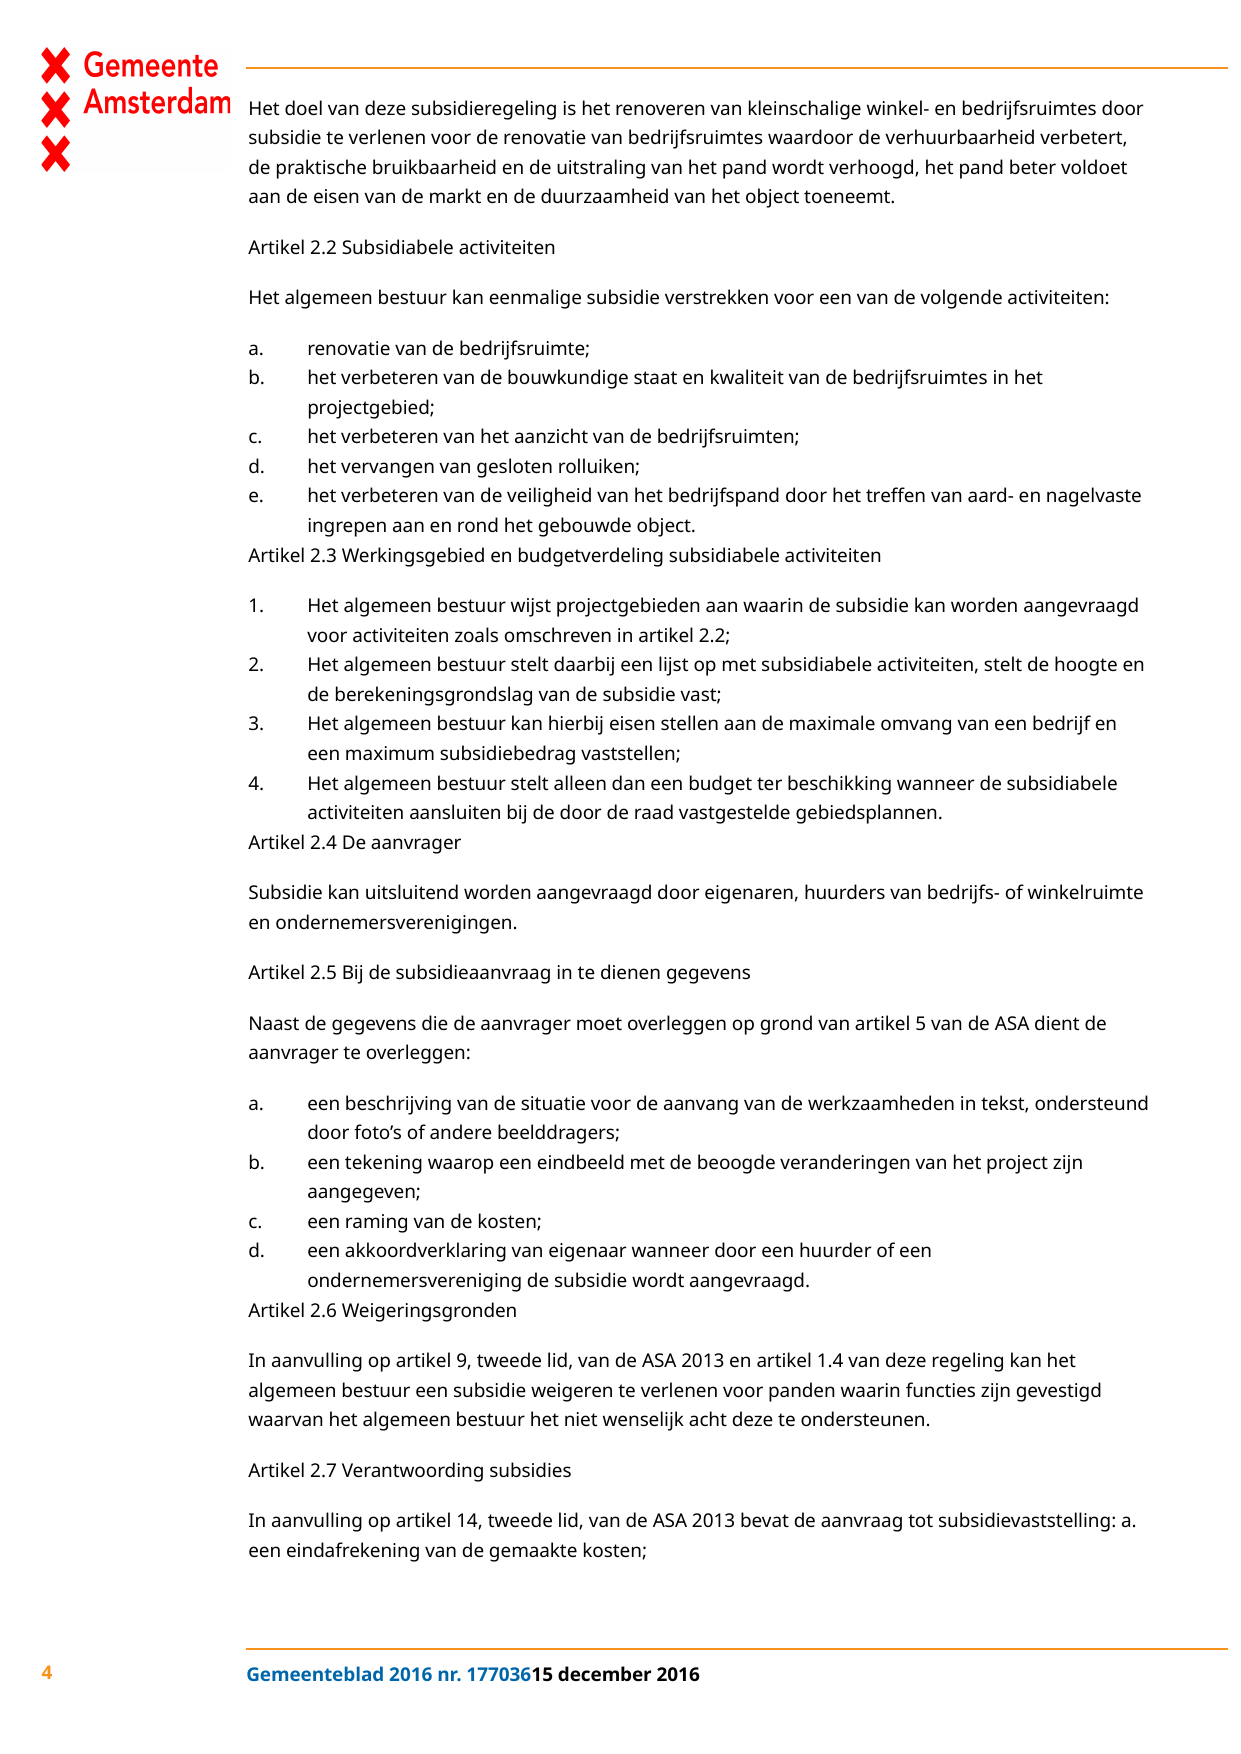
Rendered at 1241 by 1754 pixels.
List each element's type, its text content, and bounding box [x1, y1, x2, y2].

list het verbeteren van de veiligheid van het bedrijfspand door het treffen van aard- en nagelvaste ingrepen aan en rond het gebouwde object. [248, 483, 1152, 538]
text Artikel 2.4 De aanvrager [248, 829, 1152, 855]
list Het algemeen bestuur stelt daarbij een lijst op met subsidiabele activiteiten, stelt de hoogte en de berekeningsgrondslag van de subsidie vast; [248, 651, 1152, 707]
text Het algemeen bestuur kan eenmalige subsidie verstrekken voor een van de volgende activiteiten: [248, 284, 1152, 310]
text Het doel van deze subsidieregeling is het renoveren van kleinschalige winkel- en bedrijfsruimtes door subsidie te verlenen voor de renovatie van bedrijfsruimtes waardoor de verhuurbaarheid verbetert, de praktische bruikbaarheid en de uitstraling van het pand wordt verhoogd, het pand beter voldoet aan de eisen van de markt en de duurzaamheid van het object toeneemt. [248, 95, 1152, 209]
list een raming van de kosten; [248, 1208, 1152, 1234]
list renovatie van de bedrijfsruimte; [248, 335, 1152, 361]
text Artikel 2.3 Werkingsgebied en budgetverdeling subsidiabele activiteiten [248, 542, 1152, 568]
picture [41, 47, 231, 172]
list een akkoordverklaring van eigenaar wanneer door een huurder of een ondernemersvereniging de subsidie wordt aangevraagd. [248, 1238, 1152, 1293]
text Artikel 2.2 Subsidiabele activiteiten [248, 234, 1152, 260]
text Artikel 2.6 Weigeringsgronden [248, 1297, 1152, 1323]
text In aanvulling op artikel 14, tweede lid, van de ASA 2013 bevat de aanvraag tot subsidievaststelling: a. een eindafrekening van de gemaakte kosten; [248, 1507, 1152, 1563]
list een beschrijving van de situatie voor de aanvang van de werkzaamheden in tekst, ondersteund door foto’s of andere beelddragers; [248, 1090, 1152, 1145]
text Artikel 2.5 Bij de subsidieaanvraag in te dienen gegevens [248, 959, 1152, 985]
list het verbeteren van de bouwkundige staat en kwaliteit van de bedrijfsruimtes in het projectgebied; [248, 364, 1152, 420]
list Het algemeen bestuur stelt alleen dan een budget ter beschikking wanneer de subsidiabele activiteiten aansluiten bij de door de raad vastgestelde gebiedsplannen. [248, 770, 1152, 825]
text In aanvulling op artikel 9, tweede lid, van de ASA 2013 en artikel 1.4 van deze regeling kan het algemeen bestuur een subsidie weigeren te verlenen voor panden waarin functies zijn gevestigd waarvan het algemeen bestuur het niet wenselijk acht deze te ondersteunen. [248, 1347, 1152, 1432]
list het vervangen van gesloten rolluiken; [248, 453, 1152, 479]
text Naast de gegevens die de aanvrager moet overleggen op grond van artikel 5 van de ASA dient de aanvrager te overleggen: [248, 1010, 1152, 1065]
list Het algemeen bestuur kan hierbij eisen stellen aan de maximale omvang van een bedrijf en een maximum subsidiebedrag vaststellen; [248, 711, 1152, 766]
text Artikel 2.7 Verantwoording subsidies [248, 1457, 1152, 1483]
text Subsidie kan uitsluitend worden aangevraagd door eigenaren, huurders van bedrijfs- of winkelruimte en ondernemersverenigingen. [248, 879, 1152, 935]
list Het algemeen bestuur wijst projectgebieden aan waarin de subsidie kan worden aangevraagd voor activiteiten zoals omschreven in artikel 2.2; [248, 592, 1152, 648]
list het verbeteren van het aanzicht van de bedrijfsruimten; [248, 423, 1152, 449]
list een tekening waarop een eindbeeld met de beoogde veranderingen van het project zijn aangegeven; [248, 1149, 1152, 1204]
